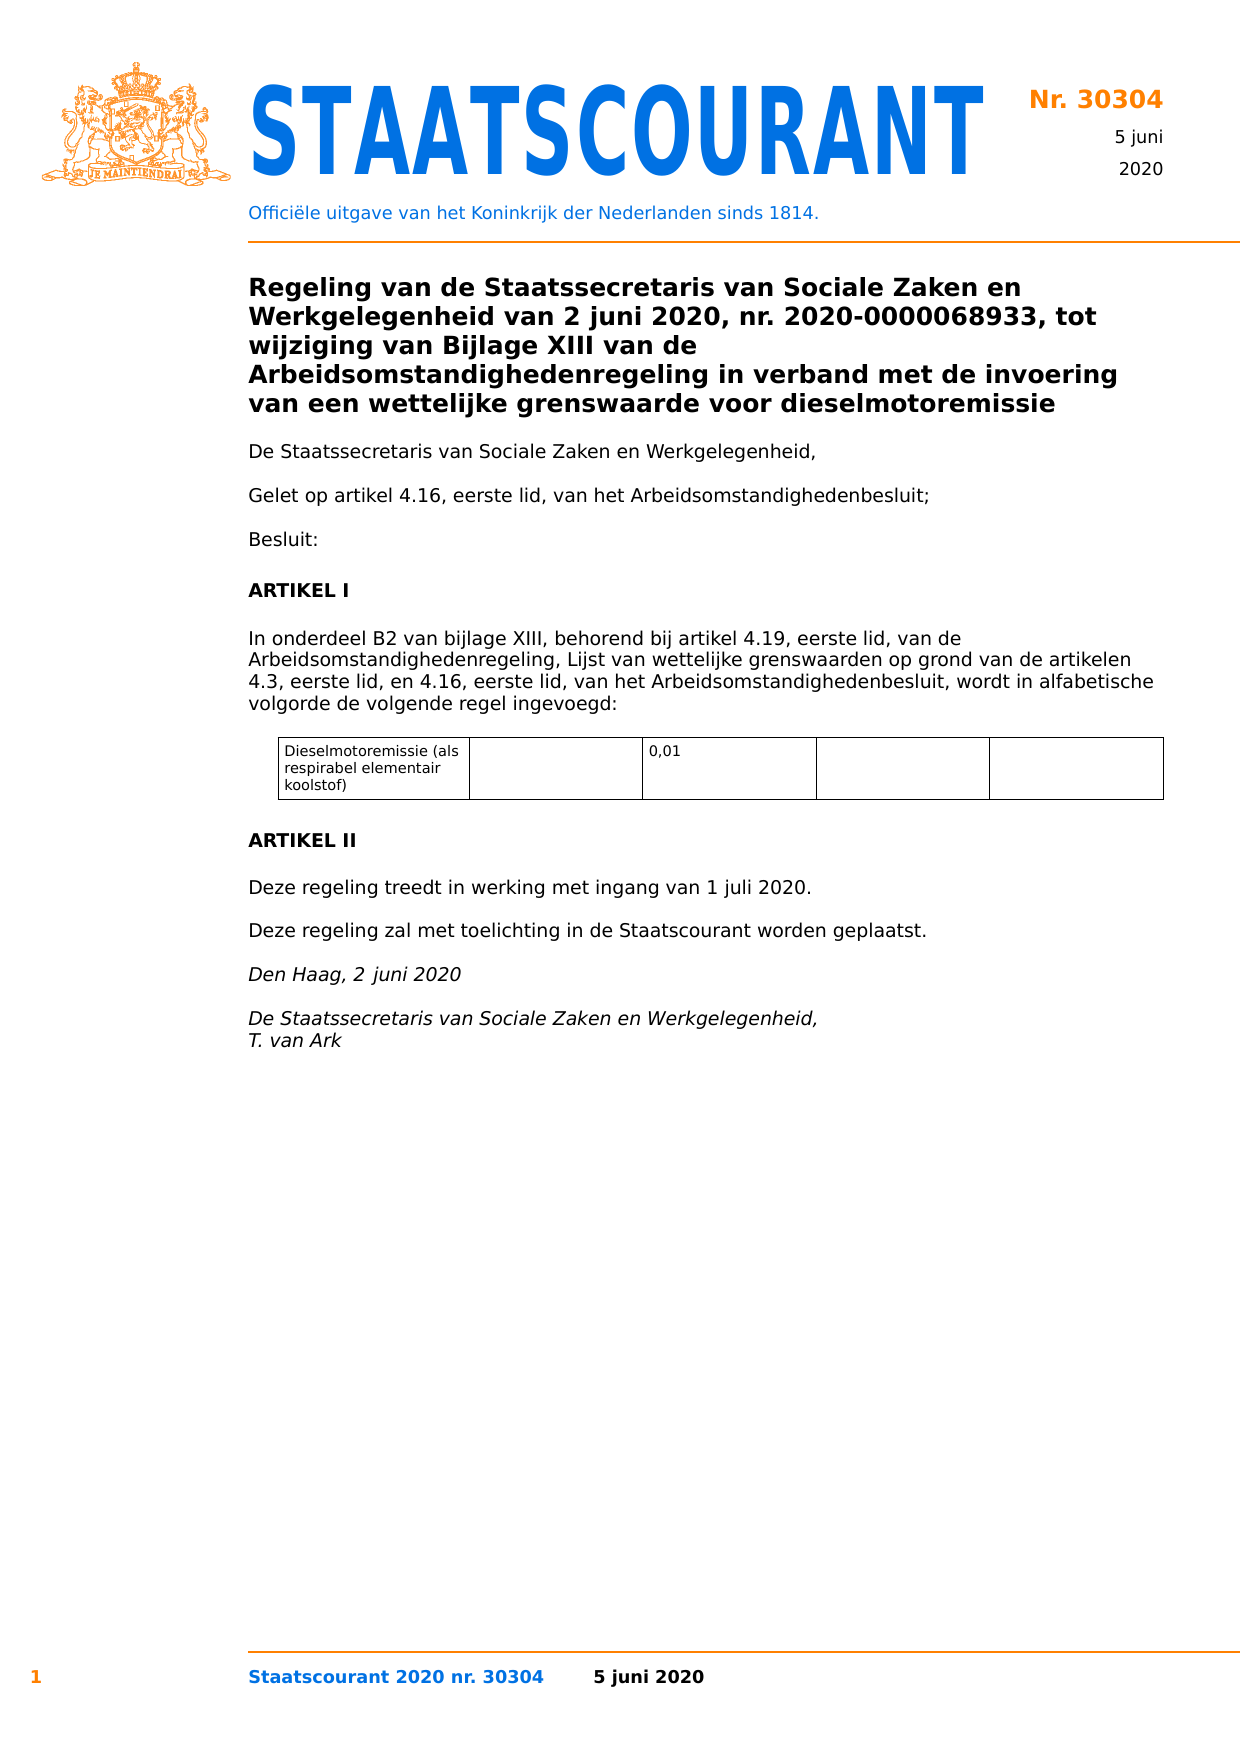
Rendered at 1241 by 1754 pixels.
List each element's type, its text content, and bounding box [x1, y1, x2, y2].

table_header Nr. 30304 [998, 62, 1240, 121]
text Den Haag, 2 juni 2020 [248, 964, 1163, 986]
text In onderdeel B2 van bijlage XIII, behorend bij artikel 4.19, eerste lid, van de Arbeidsomstandighedenregeling, Lijst van wettelijke grenswaarden op grond van de artikelen 4.3, eerste lid, en 4.16, eerste lid, van het Arbeidsomstandighedenbesluit, wordt in alfabetische volgorde de volgende regel ingevoegd: [248, 627, 1163, 715]
table_header Dieselmotoremissie (als respirabel elementair koolstof) [279, 738, 469, 798]
subtitle ARTIKEL II [248, 829, 1163, 852]
subtitle Regeling van de Staatssecretaris van Sociale Zaken en Werkgelegenheid van 2 juni 2020, nr. 2020-0000068933, tot wijziging van Bijlage XIII van de Arbeidsomstandighedenregeling in verband met de invoering van een wettelijke grenswaarde voor dieselmotoremissie [248, 273, 1163, 419]
text Deze regeling zal met toelichting in de Staatscourant worden geplaatst. [248, 920, 1163, 942]
table_header 0,01 [643, 738, 816, 798]
text Besluit: [248, 528, 1163, 550]
picture [41, 62, 231, 186]
table_cell 2020 [998, 153, 1240, 203]
table_header [990, 738, 1163, 798]
table_cell 5 juni [998, 121, 1240, 153]
table_cell Officiële uitgave van het Koninkrijk der Nederlanden sinds 1814. [248, 203, 1240, 241]
text Deze regeling treedt in werking met ingang van 1 juli 2020. [248, 877, 1163, 898]
table_header [470, 738, 642, 798]
table_header STAATSCOURANT [248, 62, 998, 203]
text De Staatssecretaris van Sociale Zaken en Werkgelegenheid, T. van Ark [248, 1008, 1163, 1052]
text Gelet op artikel 4.16, eerste lid, van het Arbeidsomstandighedenbesluit; [248, 484, 1163, 507]
subtitle ARTIKEL I [248, 580, 1163, 602]
table_header [25, 62, 248, 241]
text De Staatssecretaris van Sociale Zaken en Werkgelegenheid, [248, 441, 1163, 463]
table_header [817, 738, 989, 798]
